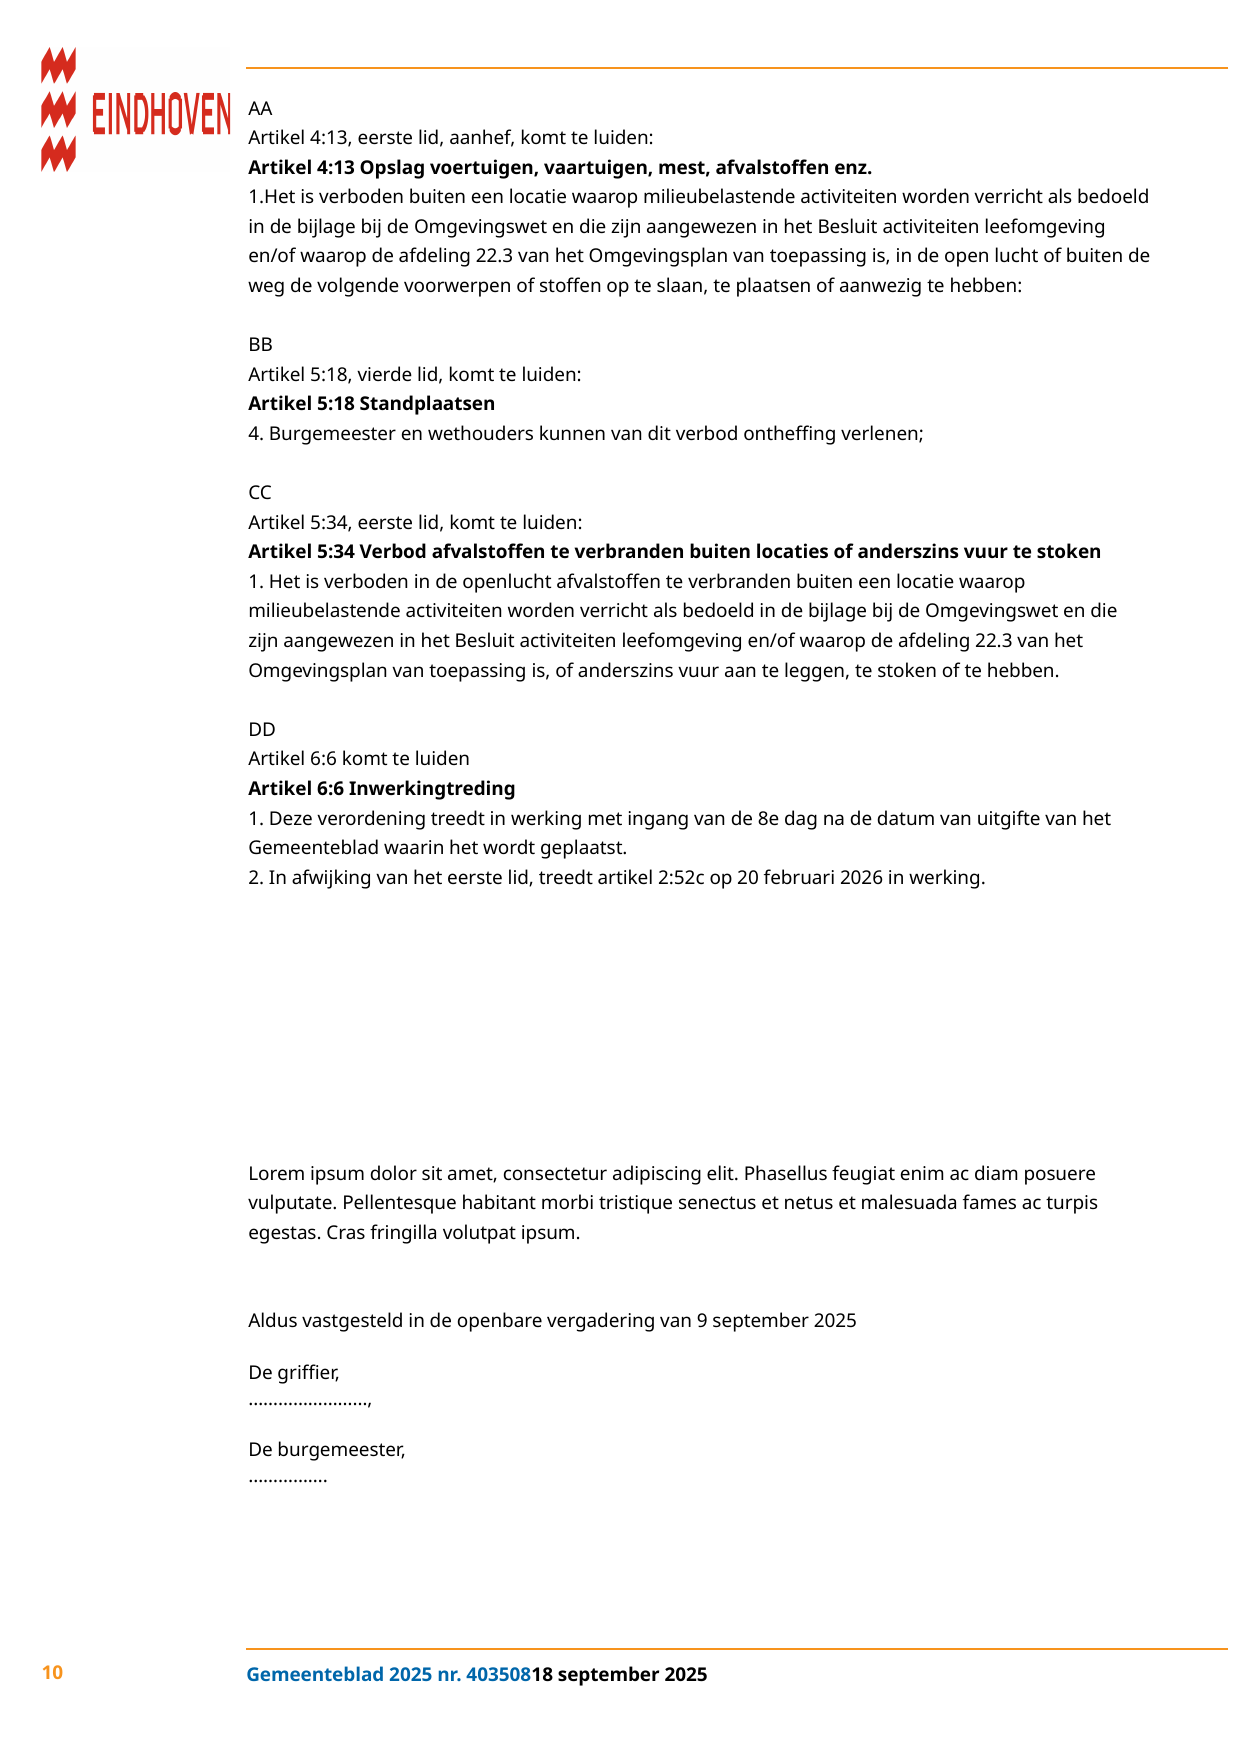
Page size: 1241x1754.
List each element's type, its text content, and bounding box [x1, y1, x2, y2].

text Artikel 6:6 komt te luiden [248, 746, 1152, 771]
text Artikel 4:13 Opslag voertuigen, vaartuigen, mest, afvalstoffen enz. [248, 154, 1152, 180]
text DD [248, 716, 1152, 742]
text Artikel 5:34, eerste lid, komt te luiden: [248, 509, 1152, 535]
text 2. In afwijking van het eerste lid, treedt artikel 2:52c op 20 februari 2026 in werking. [248, 864, 1152, 890]
text De burgemeester, [248, 1436, 1152, 1462]
picture [41, 47, 231, 172]
text BB [248, 331, 1152, 357]
text Artikel 5:18 Standplaatsen [248, 391, 1152, 416]
text Artikel 4:13, eerste lid, aanhef, komt te luiden: [248, 124, 1152, 150]
text Artikel 5:34 Verbod afvalstoffen te verbranden buiten locaties of anderszins vuur te stoken [248, 538, 1152, 564]
text CC [248, 479, 1152, 505]
text Artikel 6:6 Inwerkingtreding [248, 775, 1152, 801]
text Lorem ipsum dolor sit amet, consectetur adipiscing elit. Phasellus feugiat enim ac diam posuere vulputate. Pellentesque habitant morbi tristique senectus et netus et malesuada fames ac turpis egestas. Cras fringilla volutpat ipsum. [248, 1160, 1152, 1245]
text 1. Deze verordening treedt in werking met ingang van de 8e dag na de datum van uitgifte van het Gemeenteblad waarin het wordt geplaatst. [248, 805, 1152, 860]
text Aldus vastgesteld in de openbare vergadering van 9 september 2025 [248, 1308, 1152, 1333]
text Artikel 5:18, vierde lid, komt te luiden: [248, 361, 1152, 387]
text ……………. [248, 1462, 1152, 1488]
text ……………………, [248, 1385, 1152, 1411]
text De griffier, [248, 1359, 1152, 1385]
text 4. Burgemeester en wethouders kunnen van dit verbod ontheffing verlenen; [248, 420, 1152, 446]
text 1. Het is verboden in de openlucht afvalstoffen te verbranden buiten een locatie waarop milieubelastende activiteiten worden verricht als bedoeld in de bijlage bij de Omgevingswet en die zijn aangewezen in het Besluit activiteiten leefomgeving en/of waarop de afdeling 22.3 van het Omgevingsplan van toepassing is, of anderszins vuur aan te leggen, te stoken of te hebben. [248, 568, 1152, 683]
text AA [248, 95, 1152, 121]
text 1.Het is verboden buiten een locatie waarop milieubelastende activiteiten worden verricht als bedoeld in de bijlage bij de Omgevingswet en die zijn aangewezen in het Besluit activiteiten leefomgeving en/of waarop de afdeling 22.3 van het Omgevingsplan van toepassing is, in de open lucht of buiten de weg de volgende voorwerpen of stoffen op te slaan, te plaatsen of aanwezig te hebben: [248, 183, 1152, 298]
